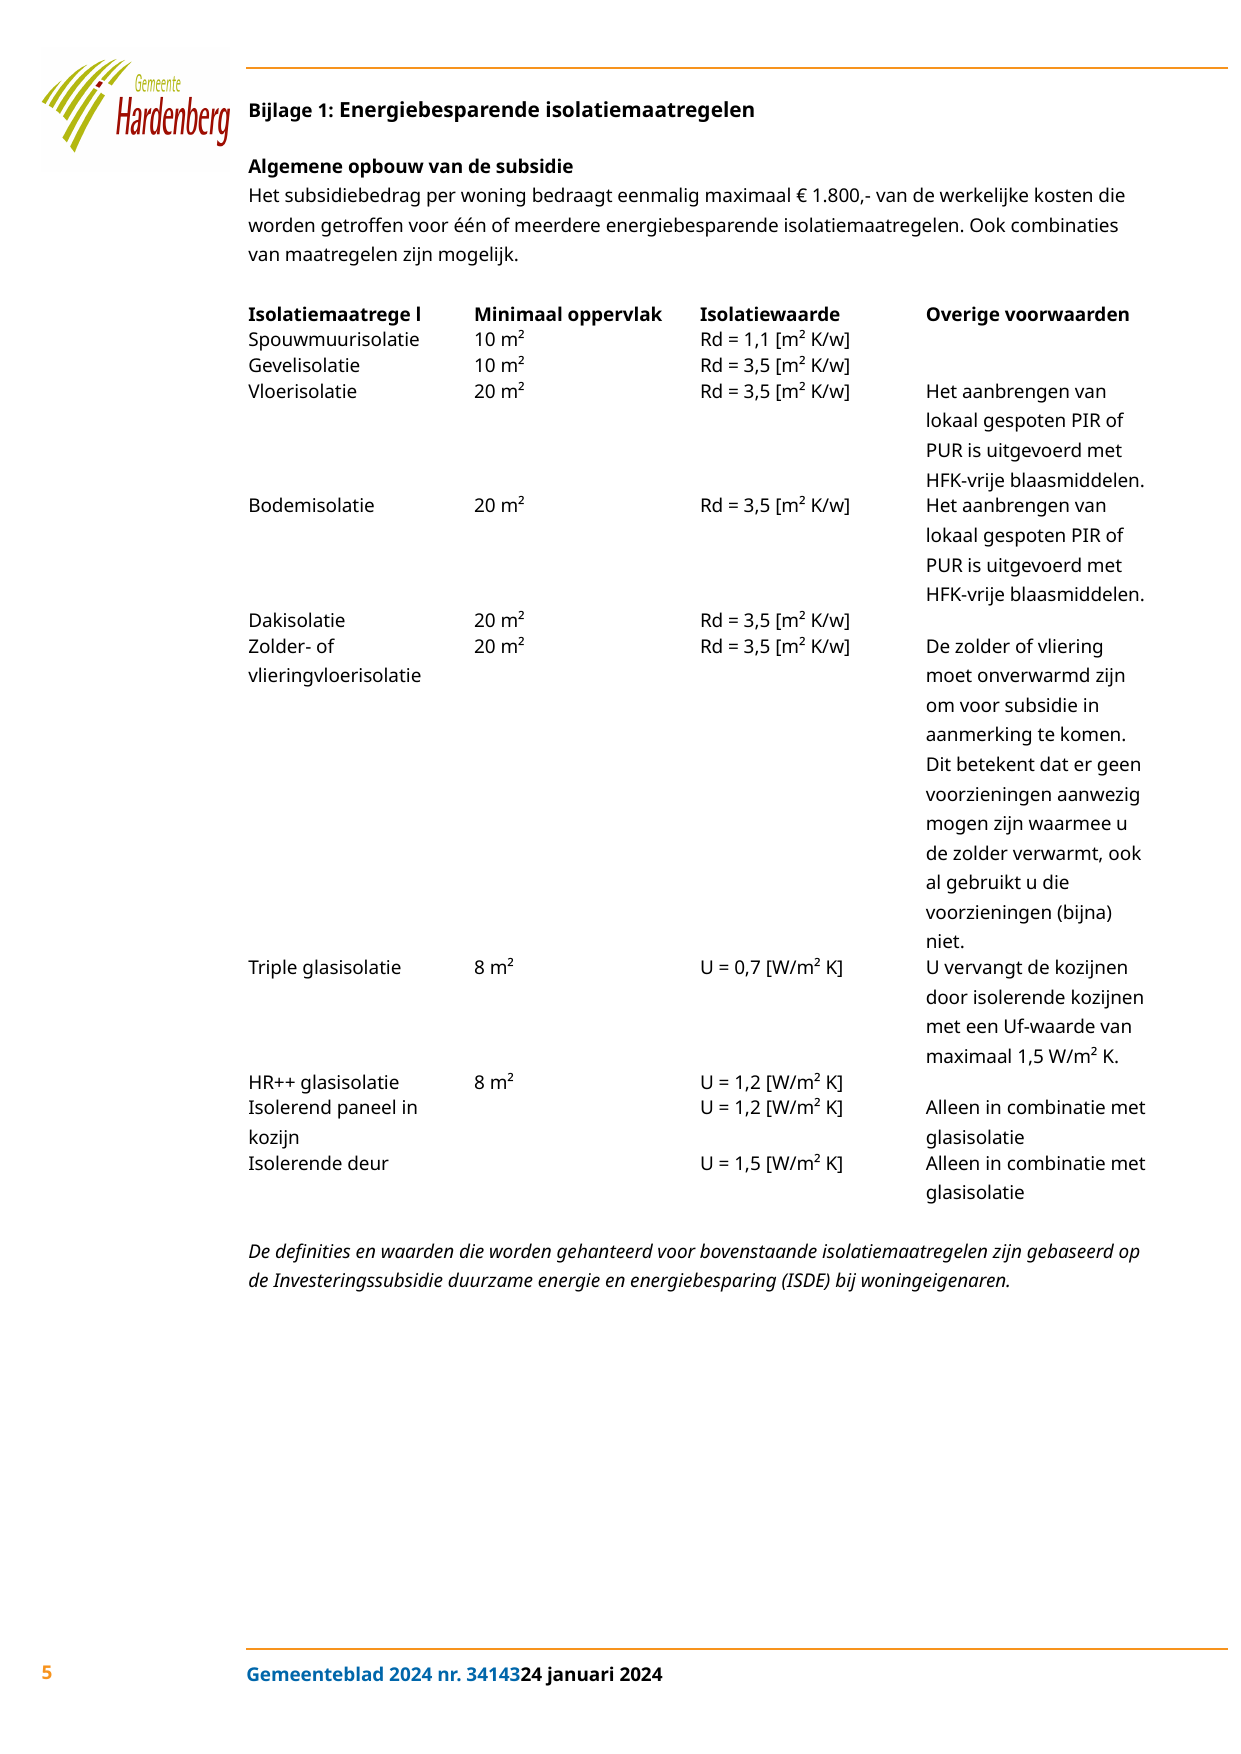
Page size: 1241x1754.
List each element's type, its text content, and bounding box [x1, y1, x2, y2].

text Algemene opbouw van de subsidie [248, 153, 1152, 179]
text De definities en waarden die worden gehanteerd voor bovenstaande isolatiemaatregelen zijn gebaseerd op de Investeringssubsidie duurzame energie en energiebesparing (ISDE) bij woningeigenaren. [248, 1238, 1152, 1293]
picture [41, 47, 231, 172]
table_cell Isolerend paneel in kozijn [248, 1095, 474, 1150]
table_cell [474, 1095, 700, 1150]
table_header Isolatiemaatrege l [248, 301, 474, 327]
table_cell Het aanbrengen van lokaal gespoten PIR of PUR is uitgevoerd met HFK-vrije blaasmiddelen. [926, 378, 1152, 493]
table_cell HR++ glasisolatie [248, 1069, 474, 1094]
table_cell 8 m² [474, 954, 700, 1069]
table_cell Het aanbrengen van lokaal gespoten PIR of PUR is uitgevoerd met HFK-vrije blaasmiddelen. [926, 493, 1152, 607]
table_cell Rd = 3,5 [m² K/w] [700, 493, 926, 607]
table_header Minimaal oppervlak [474, 301, 700, 327]
table_cell Alleen in combinatie met glasisolatie [926, 1095, 1152, 1150]
table_cell Rd = 3,5 [m² K/w] [700, 353, 926, 378]
table_header Isolatiewaarde [700, 301, 926, 327]
table_cell Bodemisolatie [248, 493, 474, 607]
table_cell U = 1,2 [W/m² K] [700, 1095, 926, 1150]
table_cell U = 1,2 [W/m² K] [700, 1069, 926, 1094]
text Het subsidiebedrag per woning bedraagt eenmalig maximaal € 1.800,- van de werkelijke kosten die worden getroffen voor één of meerdere energiebesparende isolatiemaatregelen. Ook combinaties van maatregelen zijn mogelijk. [248, 182, 1152, 267]
table_cell Dakisolatie [248, 607, 474, 633]
table_cell Zolder- of vlieringvloerisolatie [248, 633, 474, 954]
table_cell Rd = 1,1 [m² K/w] [700, 327, 926, 352]
table_cell [474, 1150, 700, 1205]
table_cell Triple glasisolatie [248, 954, 474, 1069]
table_cell Alleen in combinatie met glasisolatie [926, 1150, 1152, 1205]
table_cell Vloerisolatie [248, 378, 474, 493]
text Bijlage 1: Energiebesparende isolatiemaatregelen [248, 95, 1152, 123]
table_cell U vervangt de kozijnen door isolerende kozijnen met een Uf-waarde van maximaal 1,5 W/m² K. [926, 954, 1152, 1069]
table_cell Rd = 3,5 [m² K/w] [700, 633, 926, 954]
table_cell 8 m² [474, 1069, 700, 1094]
table_header Overige voorwaarden [926, 301, 1152, 327]
table_cell [926, 1069, 1152, 1094]
table_cell 10 m² [474, 353, 700, 378]
table_cell [926, 607, 1152, 633]
table_cell Rd = 3,5 [m² K/w] [700, 378, 926, 493]
table_cell 20 m² [474, 633, 700, 954]
table_cell 20 m² [474, 378, 700, 493]
table_cell Spouwmuurisolatie [248, 327, 474, 352]
table_cell 20 m² [474, 493, 700, 607]
table_cell Isolerende deur [248, 1150, 474, 1205]
table_cell 10 m² [474, 327, 700, 352]
table_cell U = 0,7 [W/m² K] [700, 954, 926, 1069]
table_cell Rd = 3,5 [m² K/w] [700, 607, 926, 633]
table_cell Gevelisolatie [248, 353, 474, 378]
table_cell U = 1,5 [W/m² K] [700, 1150, 926, 1205]
table_cell 20 m² [474, 607, 700, 633]
table_cell De zolder of vliering moet onverwarmd zijn om voor subsidie in aanmerking te komen. Dit betekent dat er geen voorzieningen aanwezig mogen zijn waarmee u de zolder verwarmt, ook al gebruikt u die voorzieningen (bijna) niet. [926, 633, 1152, 954]
table_cell [926, 353, 1152, 378]
table_cell [926, 327, 1152, 352]
